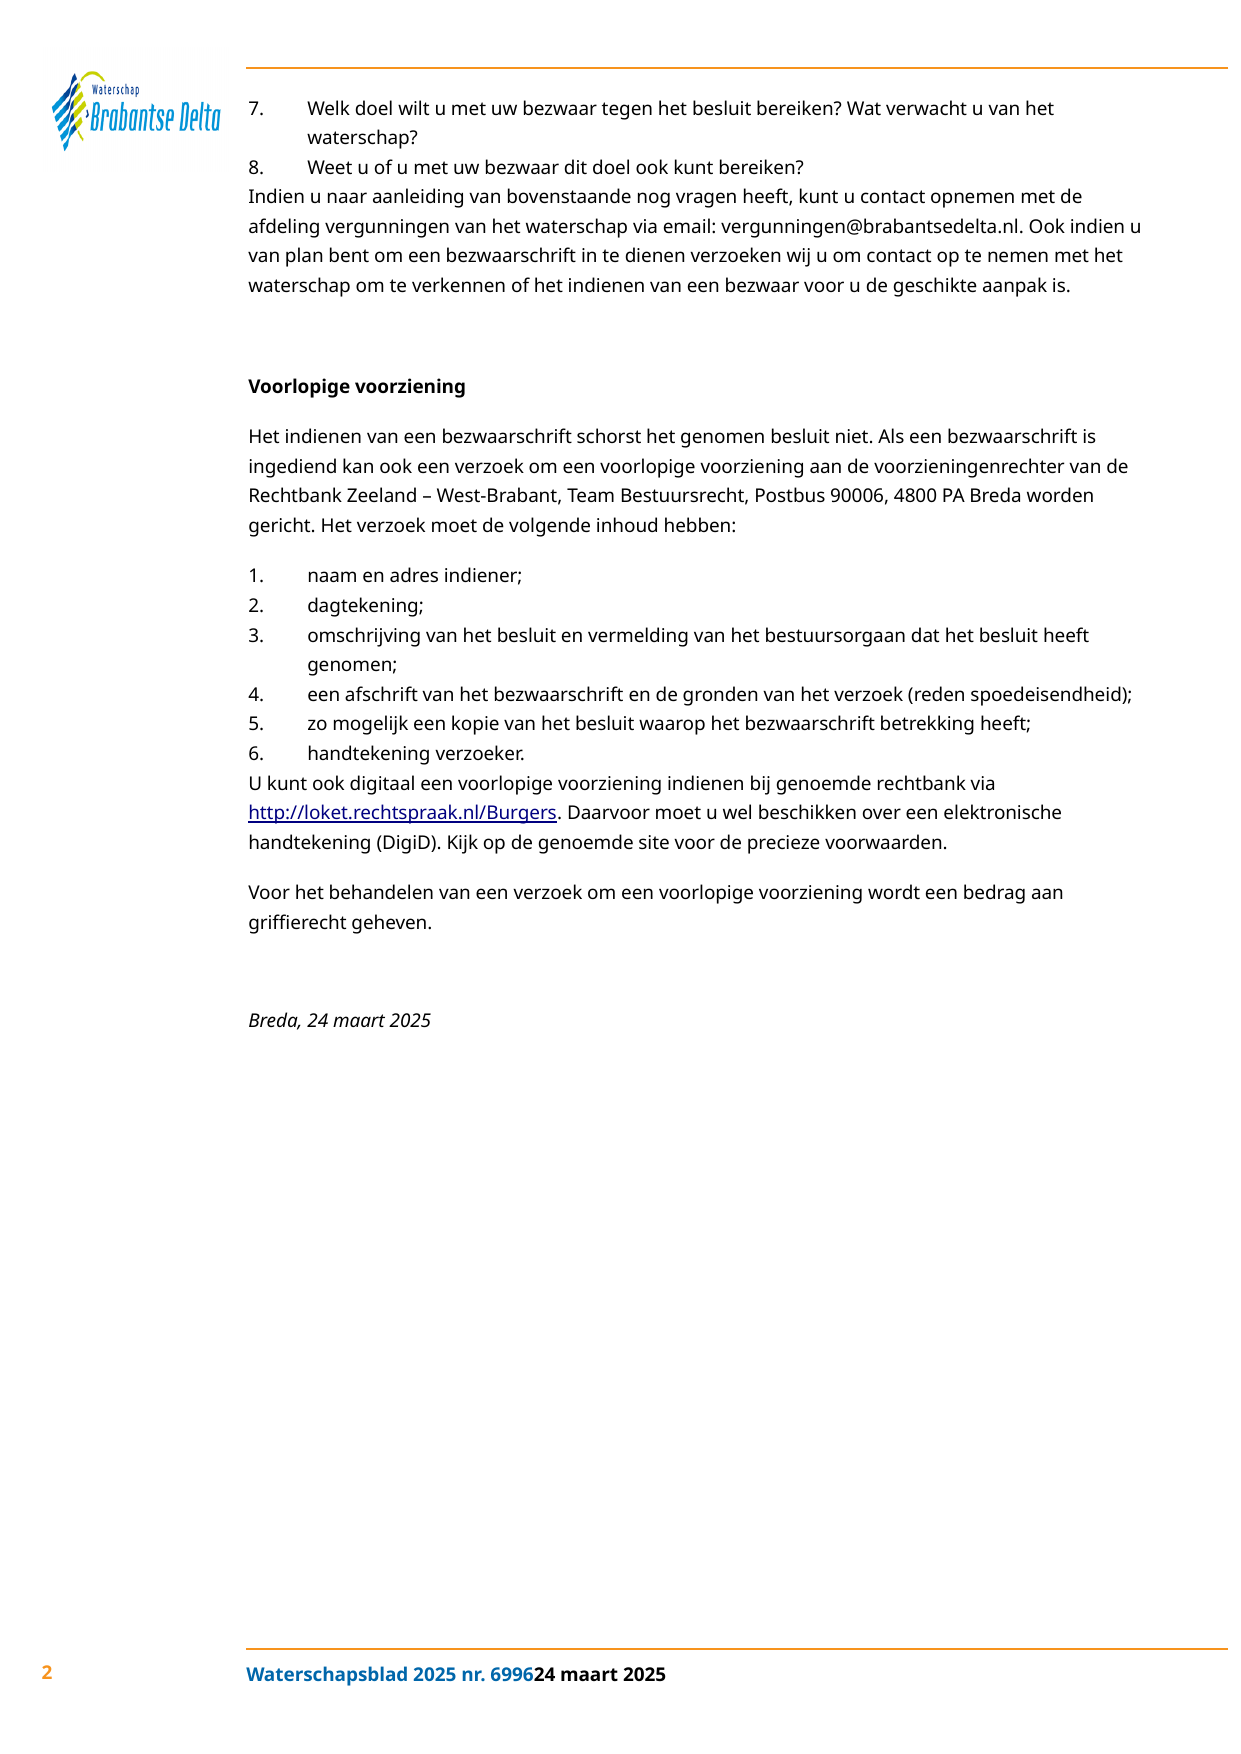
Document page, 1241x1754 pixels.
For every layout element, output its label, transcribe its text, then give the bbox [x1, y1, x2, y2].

list Welk doel wilt u met uw bezwaar tegen het besluit bereiken? Wat verwacht u van het waterschap? [248, 95, 1152, 150]
list een afschrift van het bezwaarschrift en de gronden van het verzoek (reden spoedeisendheid); [248, 681, 1152, 707]
text U kunt ook digitaal een voorlopige voorziening indienen bij genoemde rechtbank via http://loket.rechtspraak.nl/Burgers. Daarvoor moet u wel beschikken over een elektronische handtekening (DigiD). Kijk op de genoemde site voor de precieze voorwaarden. [248, 770, 1152, 855]
text Voorlopige voorziening [248, 373, 1152, 399]
text Voor het behandelen van een verzoek om een voorlopige voorziening wordt een bedrag aan griffierecht geheven. [248, 879, 1152, 935]
picture [41, 47, 231, 172]
text Indien u naar aanleiding van bovenstaande nog vragen heeft, kunt u contact opnemen met de afdeling vergunningen van het waterschap via email: vergunningen@brabantsedelta.nl. Ook indien u van plan bent om een bezwaarschrift in te dienen verzoeken wij u om contact op te nemen met het waterschap om te verkennen of het indienen van een bezwaar voor u de geschikte aanpak is. [248, 183, 1152, 298]
text Breda, 24 maart 2025 [248, 1007, 1152, 1033]
list dagtekening; [248, 592, 1152, 618]
list handtekening verzoeker. [248, 740, 1152, 766]
list naam en adres indiener; [248, 563, 1152, 588]
list zo mogelijk een kopie van het besluit waarop het bezwaarschrift betrekking heeft; [248, 711, 1152, 736]
text Het indienen van een bezwaarschrift schorst het genomen besluit niet. Als een bezwaarschrift is ingediend kan ook een verzoek om een voorlopige voorziening aan de voorzieningenrechter van de Rechtbank Zeeland – West-Brabant, Team Bestuursrecht, Postbus 90006, 4800 PA Breda worden gericht. Het verzoek moet de volgende inhoud hebben: [248, 423, 1152, 538]
list Weet u of u met uw bezwaar dit doel ook kunt bereiken? [248, 154, 1152, 180]
list omschrijving van het besluit en vermelding van het bestuursorgaan dat het besluit heeft genomen; [248, 622, 1152, 677]
